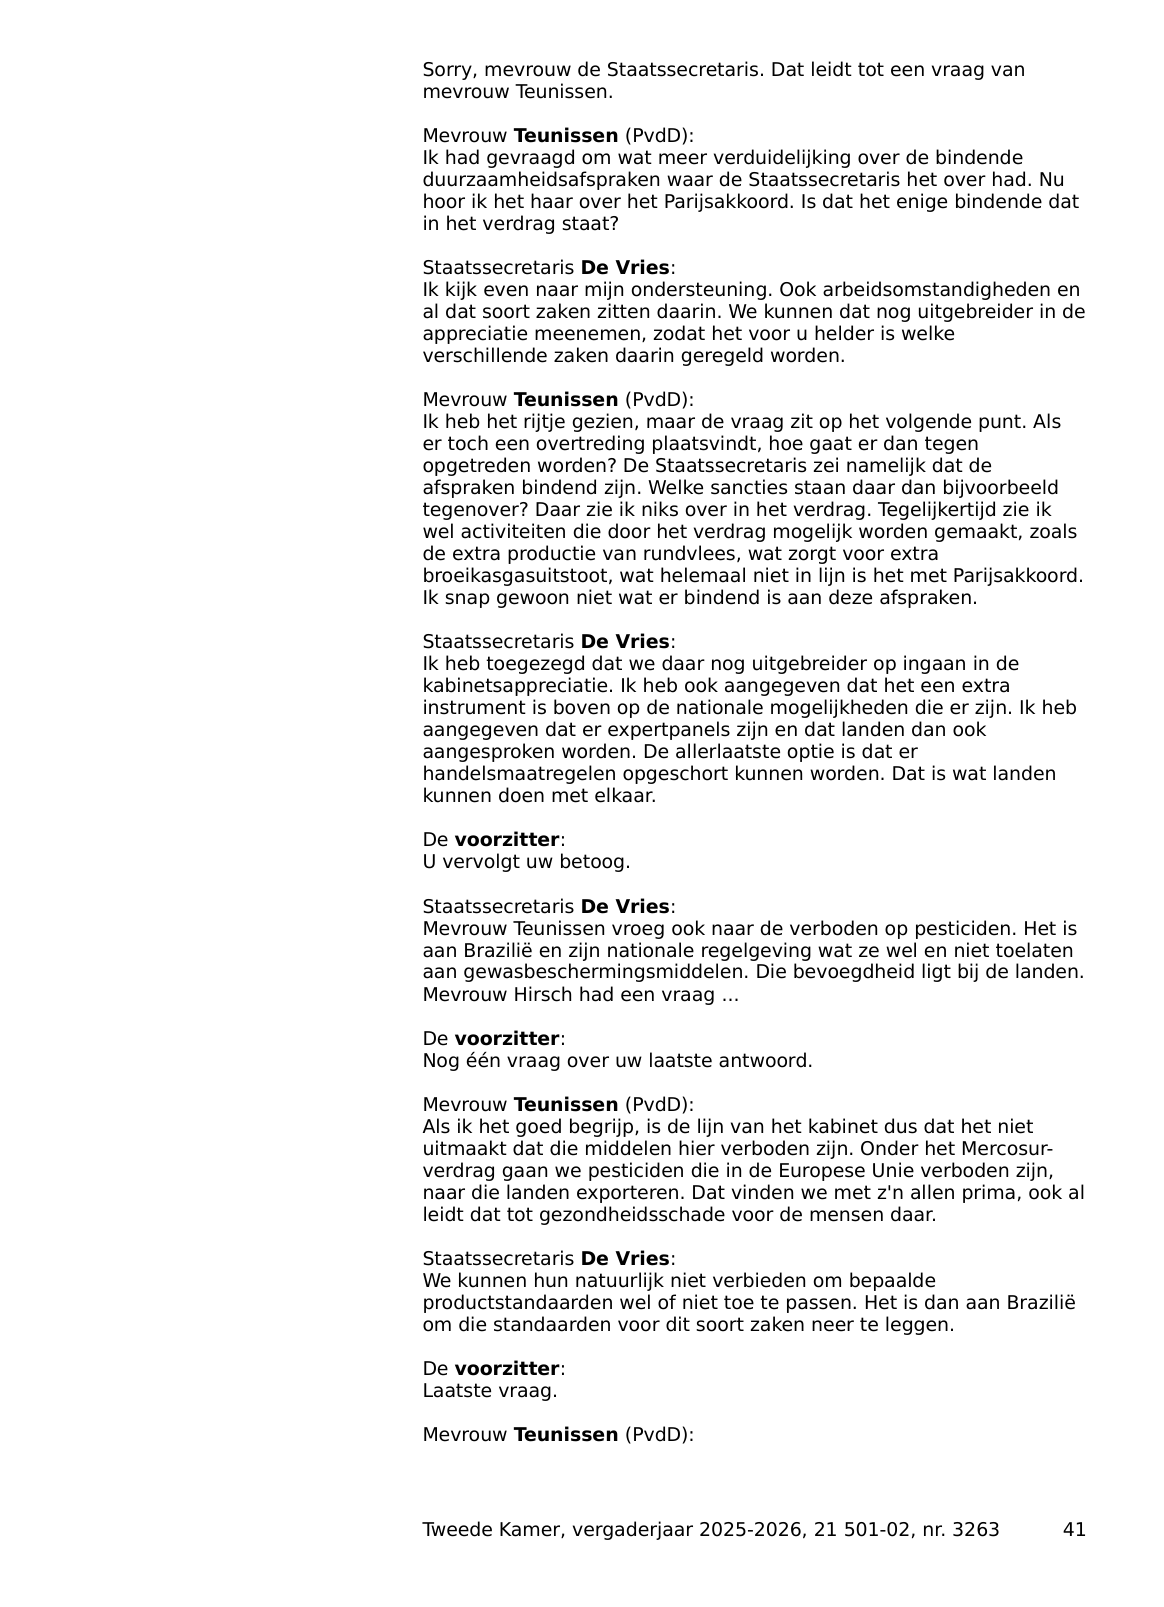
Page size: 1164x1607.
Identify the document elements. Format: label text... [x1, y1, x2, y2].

text Laatste vraag. [422, 1380, 1087, 1402]
text Staatssecretaris De Vries: [422, 631, 1087, 653]
text Mevrouw Teunissen (PvdD): [422, 1094, 1087, 1116]
text Ik heb toegezegd dat we daar nog uitgebreider op ingaan in de kabinetsappreciatie. Ik heb ook aangegeven dat het een extra instrument is boven op de nationale mogelijkheden die er zijn. Ik heb aangegeven dat er expertpanels zijn en dat landen dan ook aangesproken worden. De allerlaatste optie is dat er handelsmaatregelen opgeschort kunnen worden. Dat is wat landen kunnen doen met elkaar. [422, 653, 1087, 807]
text Mevrouw Teunissen vroeg ook naar de verboden op pesticiden. Het is aan Brazilië en zijn nationale regelgeving wat ze wel en niet toelaten aan gewasbeschermingsmiddelen. Die bevoegdheid ligt bij de landen. [422, 917, 1087, 983]
text Als ik het goed begrijp, is de lijn van het kabinet dus dat het niet uitmaakt dat die middelen hier verboden zijn. Onder het Mercosur-verdrag gaan we pesticiden die in de Europese Unie verboden zijn, naar die landen exporteren. Dat vinden we met z'n allen prima, ook al leidt dat tot gezondheidsschade voor de mensen daar. [422, 1116, 1087, 1226]
text Staatssecretaris De Vries: [422, 896, 1087, 917]
text Ik had gevraagd om wat meer verduidelijking over de bindende duurzaamheidsafspraken waar de Staatssecretaris het over had. Nu hoor ik het haar over het Parijsakkoord. Is dat het enige bindende dat in het verdrag staat? [422, 147, 1087, 235]
text De voorzitter: [422, 829, 1087, 851]
text Staatssecretaris De Vries: [422, 1248, 1087, 1270]
text U vervolgt uw betoog. [422, 851, 1087, 873]
text Sorry, mevrouw de Staatssecretaris. Dat leidt tot een vraag van mevrouw Teunissen. [422, 59, 1087, 103]
text De voorzitter: [422, 1358, 1087, 1380]
text Mevrouw Teunissen (PvdD): [422, 389, 1087, 411]
text Mevrouw Teunissen (PvdD): [422, 125, 1087, 147]
text Ik heb het rijtje gezien, maar de vraag zit op het volgende punt. Als er toch een overtreding plaatsvindt, hoe gaat er dan tegen opgetreden worden? De Staatssecretaris zei namelijk dat de afspraken bindend zijn. Welke sancties staan daar dan bijvoorbeeld tegenover? Daar zie ik niks over in het verdrag. Tegelijkertijd zie ik wel activiteiten die door het verdrag mogelijk worden gemaakt, zoals de extra productie van rundvlees, wat zorgt voor extra broeikasgasuitstoot, wat helemaal niet in lijn is het met Parijsakkoord. Ik snap gewoon niet wat er bindend is aan deze afspraken. [422, 411, 1087, 609]
text De voorzitter: [422, 1028, 1087, 1049]
text Mevrouw Hirsch had een vraag ... [422, 983, 1087, 1005]
text We kunnen hun natuurlijk niet verbieden om bepaalde productstandaarden wel of niet toe te passen. Het is dan aan Brazilië om die standaarden voor dit soort zaken neer te leggen. [422, 1270, 1087, 1336]
text Staatssecretaris De Vries: [422, 257, 1087, 279]
text Mevrouw Teunissen (PvdD): [422, 1424, 1087, 1446]
text Ik kijk even naar mijn ondersteuning. Ook arbeidsomstandigheden en al dat soort zaken zitten daarin. We kunnen dat nog uitgebreider in de appreciatie meenemen, zodat het voor u helder is welke verschillende zaken daarin geregeld worden. [422, 279, 1087, 367]
text Nog één vraag over uw laatste antwoord. [422, 1049, 1087, 1072]
